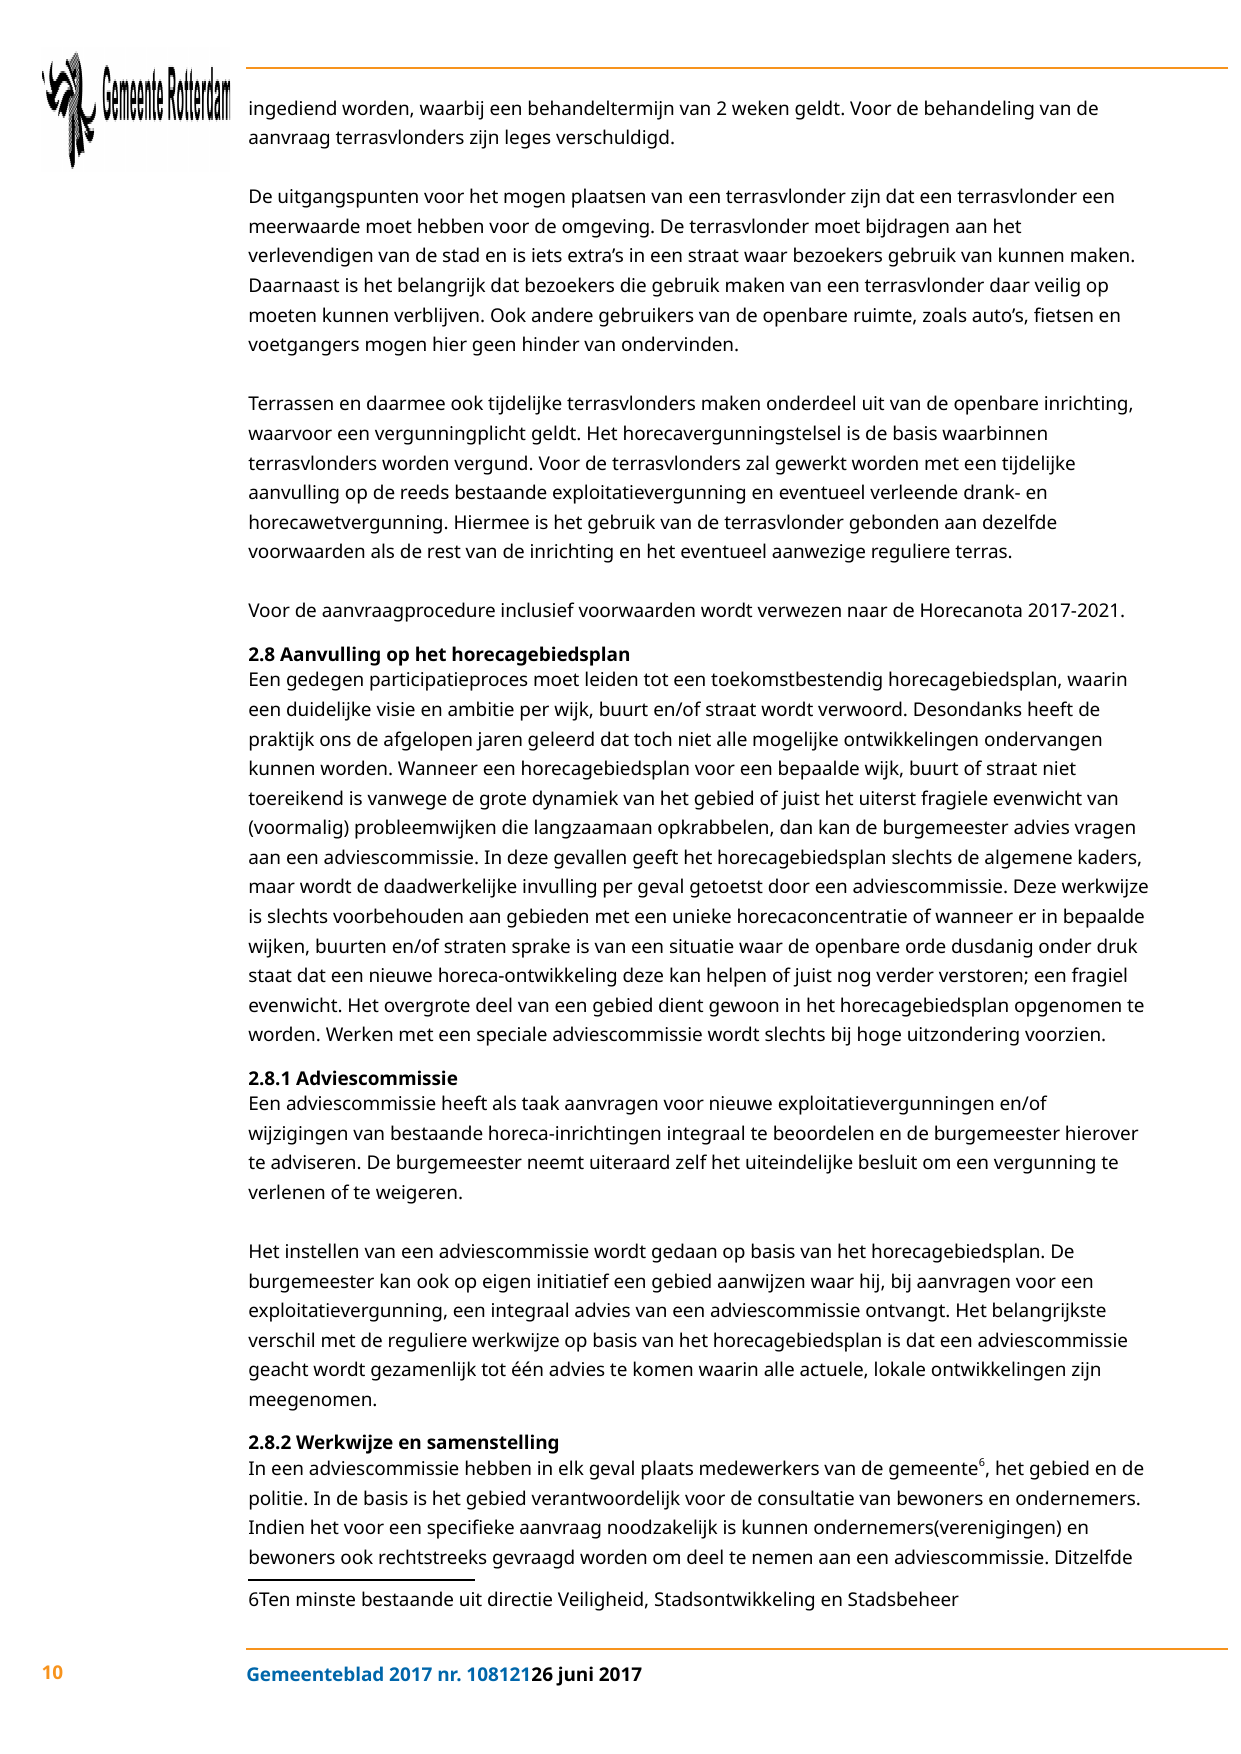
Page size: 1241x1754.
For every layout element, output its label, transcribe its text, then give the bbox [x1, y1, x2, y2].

text ingediend worden, waarbij een behandeltermijn van 2 weken geldt. Voor de behandeling van de aanvraag terrasvlonders zijn leges verschuldigd. [248, 95, 1152, 150]
picture [41, 47, 231, 172]
text De uitgangspunten voor het mogen plaatsen van een terrasvlonder zijn dat een terrasvlonder een meerwaarde moet hebben voor de omgeving. De terrasvlonder moet bijdragen aan het verlevendigen van de stad en is iets extra’s in een straat waar bezoekers gebruik van kunnen maken. Daarnaast is het belangrijk dat bezoekers die gebruik maken van een terrasvlonder daar veilig op moeten kunnen verblijven. Ook andere gebruikers van de openbare ruimte, zoals auto’s, fietsen en voetgangers mogen hier geen hinder van ondervinden. [248, 183, 1152, 357]
text Ten minste bestaande uit directie Veiligheid, Stadsontwikkeling en Stadsbeheer [248, 1586, 1152, 1612]
text Een adviescommissie heeft als taak aanvragen voor nieuwe exploitatievergunningen en/of wijzigingen van bestaande horeca-inrichtingen integraal te beoordelen en de burgemeester hierover te adviseren. De burgemeester neemt uiteraard zelf het uiteindelijke besluit om een vergunning te verlenen of te weigeren. [248, 1090, 1152, 1205]
text Voor de aanvraagprocedure inclusief voorwaarden wordt verwezen naar de Horecanota 2017-2021. [248, 598, 1152, 623]
text 2.8.2 Werkwijze en samenstelling [248, 1429, 1152, 1455]
text Terrassen en daarmee ook tijdelijke terrasvlonders maken onderdeel uit van de openbare inrichting, waarvoor een vergunningplicht geldt. Het horecavergunningstelsel is de basis waarbinnen terrasvlonders worden vergund. Voor de terrasvlonders zal gewerkt worden met een tijdelijke aanvulling op de reeds bestaande exploitatievergunning en eventueel verleende drank- en horecawetvergunning. Hiermee is het gebruik van de terrasvlonder gebonden aan dezelfde voorwaarden als de rest van de inrichting en het eventueel aanwezige reguliere terras. [248, 391, 1152, 564]
text Een gedegen participatieproces moet leiden tot een toekomstbestendig horecagebiedsplan, waarin een duidelijke visie en ambitie per wijk, buurt en/of straat wordt verwoord. Desondanks heeft de praktijk ons de afgelopen jaren geleerd dat toch niet alle mogelijke ontwikkelingen ondervangen kunnen worden. Wanneer een horecagebiedsplan voor een bepaalde wijk, buurt of straat niet toereikend is vanwege de grote dynamiek van het gebied of juist het uiterst fragiele evenwicht van (voormalig) probleemwijken die langzaamaan opkrabbelen, dan kan de burgemeester advies vragen aan een adviescommissie. In deze gevallen geeft het horecagebiedsplan slechts de algemene kaders, maar wordt de daadwerkelijke invulling per geval getoetst door een adviescommissie. Deze werkwijze is slechts voorbehouden aan gebieden met een unieke horecaconcentratie of wanneer er in bepaalde wijken, buurten en/of straten sprake is van een situatie waar de openbare orde dusdanig onder druk staat dat een nieuwe horeca-ontwikkeling deze kan helpen of juist nog verder verstoren; een fragiel evenwicht. Het overgrote deel van een gebied dient gewoon in het horecagebiedsplan opgenomen te worden. Werken met een speciale adviescommissie wordt slechts bij hoge uitzondering voorzien. [248, 667, 1152, 1047]
text In een adviescommissie hebben in elk geval plaats medewerkers van de gemeente, het gebied en de politie. In de basis is het gebied verantwoordelijk voor de consultatie van bewoners en ondernemers. Indien het voor een specifieke aanvraag noodzakelijk is kunnen ondernemers(verenigingen) en bewoners ook rechtstreeks gevraagd worden om deel te nemen aan een adviescommissie. Ditzelfde [248, 1455, 1152, 1569]
text Het instellen van een adviescommissie wordt gedaan op basis van het horecagebiedsplan. De burgemeester kan ook op eigen initiatief een gebied aanwijzen waar hij, bij aanvragen voor een exploitatievergunning, een integraal advies van een adviescommissie ontvangt. Het belangrijkste verschil met de reguliere werkwijze op basis van het horecagebiedsplan is dat een adviescommissie geacht wordt gezamenlijk tot één advies te komen waarin alle actuele, lokale ontwikkelingen zijn meegenomen. [248, 1238, 1152, 1412]
text 2.8.1 Adviescommissie [248, 1065, 1152, 1090]
text 2.8 Aanvulling op het horecagebiedsplan [248, 641, 1152, 667]
